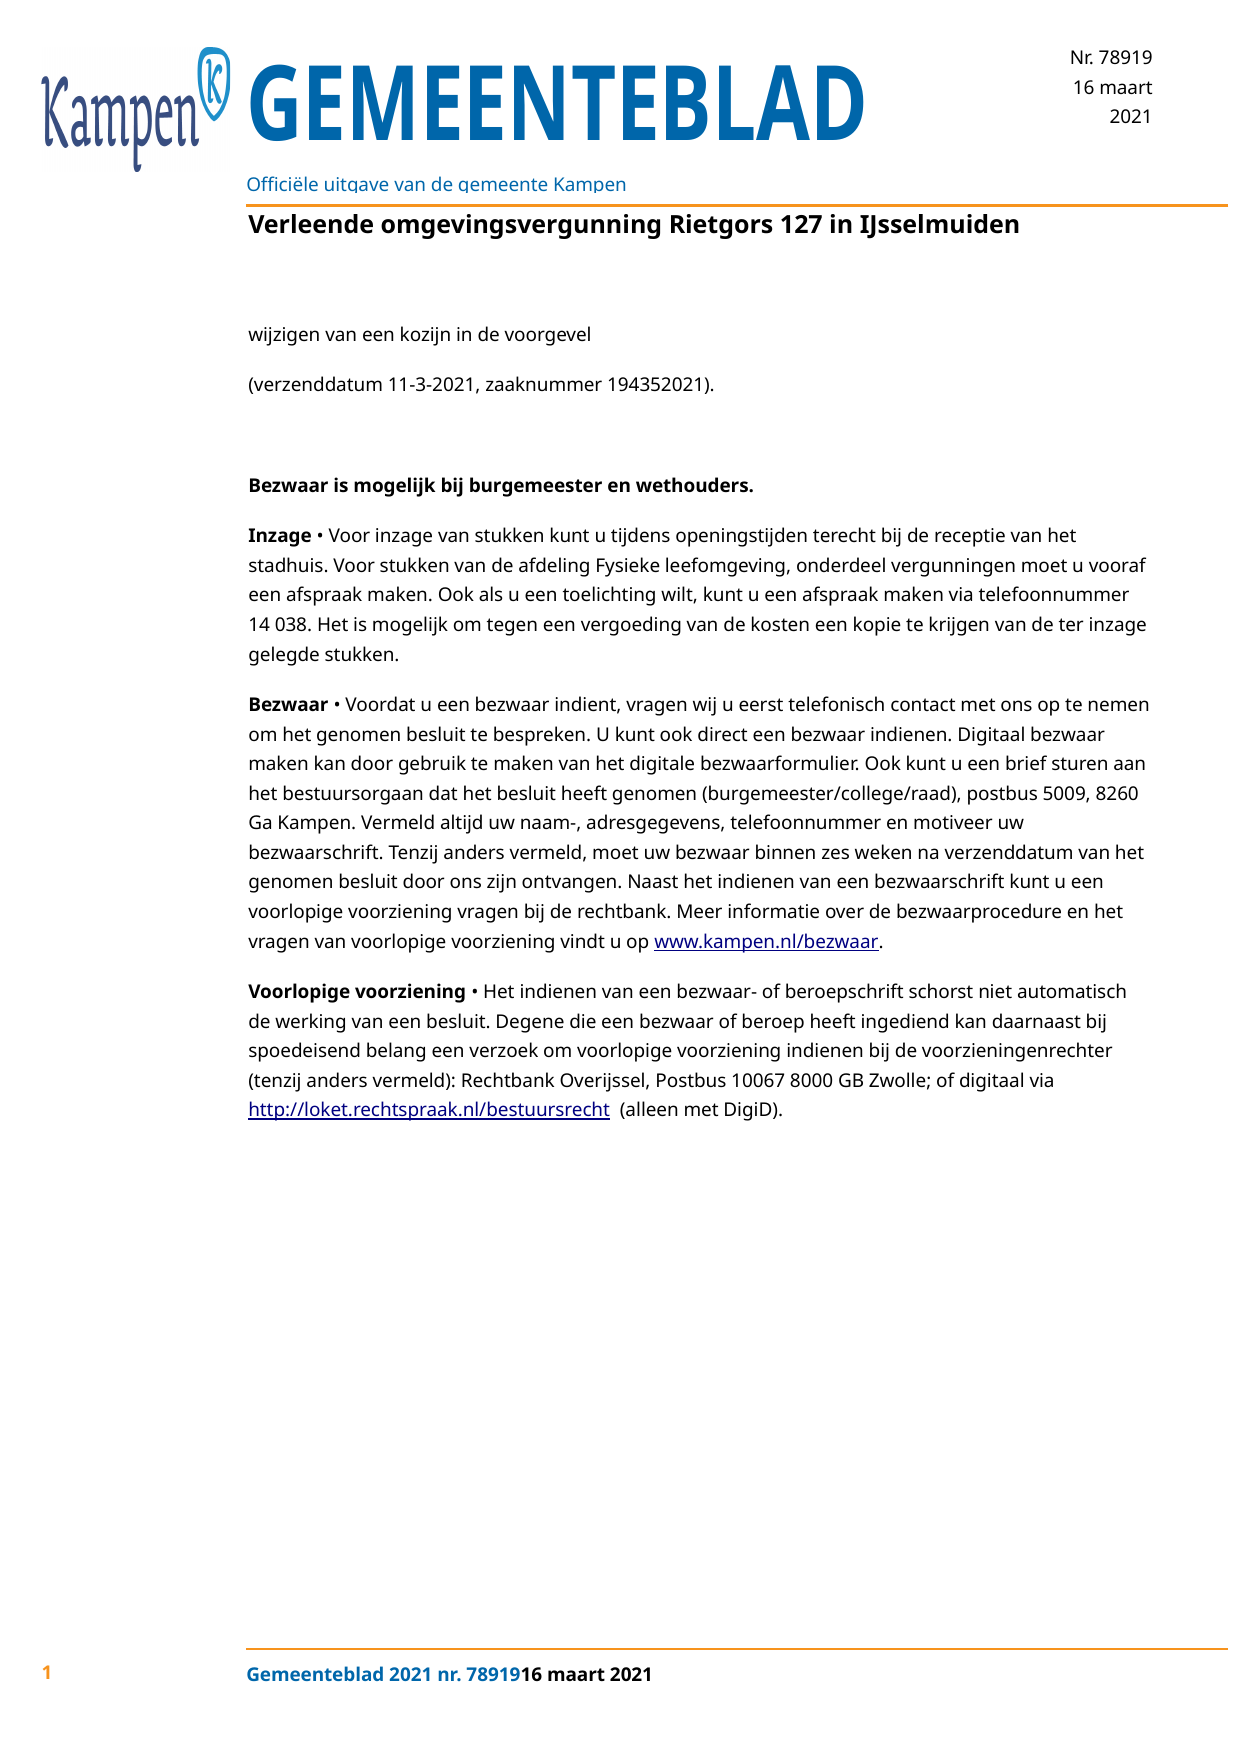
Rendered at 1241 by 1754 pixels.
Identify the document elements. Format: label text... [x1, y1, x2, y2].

text wijzigen van een kozijn in de voorgevel [248, 321, 1152, 346]
text Bezwaar • Voordat u een bezwaar indient, vragen wij u eerst telefonisch contact met ons op te nemen om het genomen besluit te bespreken. U kunt ook direct een bezwaar indienen. Digitaal bezwaar maken kan door gebruik te maken van het digitale bezwaarformulier. Ook kunt u een brief sturen aan het bestuursorgaan dat het besluit heeft genomen (burgemeester/college/raad), postbus 5009, 8260 Ga Kampen. Vermeld altijd uw naam-, adresgegevens, telefoonnummer en motiveer uw bezwaarschrift. Tenzij anders vermeld, moet uw bezwaar binnen zes weken na verzenddatum van het genomen besluit door ons zijn ontvangen. Naast het indienen van een bezwaarschrift kunt u een voorlopige voorziening vragen bij de rechtbank. Meer informatie over de bezwaarprocedure en het vragen van voorlopige voorziening vindt u op www.kampen.nl/bezwaar. [248, 691, 1152, 953]
picture [41, 47, 231, 172]
text Verleende omgevingsvergunning Rietgors 127 in IJsselmuiden [248, 207, 1152, 241]
text Inzage • Voor inzage van stukken kunt u tijdens openingstijden terecht bij de receptie van het stadhuis. Voor stukken van de afdeling Fysieke leefomgeving, onderdeel vergunningen moet u vooraf een afspraak maken. Ook als u een toelichting wilt, kunt u een afspraak maken via telefoonnummer 14 038. Het is mogelijk om tegen een vergoeding van de kosten een kopie te krijgen van de ter inzage gelegde stukken. [248, 522, 1152, 666]
text Voorlopige voorziening • Het indienen van een bezwaar- of beroepschrift schorst niet automatisch de werking van een besluit. Degene die een bezwaar of beroep heeft ingediend kan daarnaast bij spoedeisend belang een verzoek om voorlopige voorziening indienen bij de voorzieningenrechter (tenzij anders vermeld): Rechtbank Overijssel, Postbus 10067 8000 GB Zwolle; of digitaal via http://loket.rechtspraak.nl/bestuursrecht (alleen met DigiD). [248, 978, 1152, 1122]
text Bezwaar is mogelijk bij burgemeester en wethouders. [248, 472, 1152, 498]
text (verzenddatum 11-3-2021, zaaknummer 194352021). [248, 371, 1152, 397]
